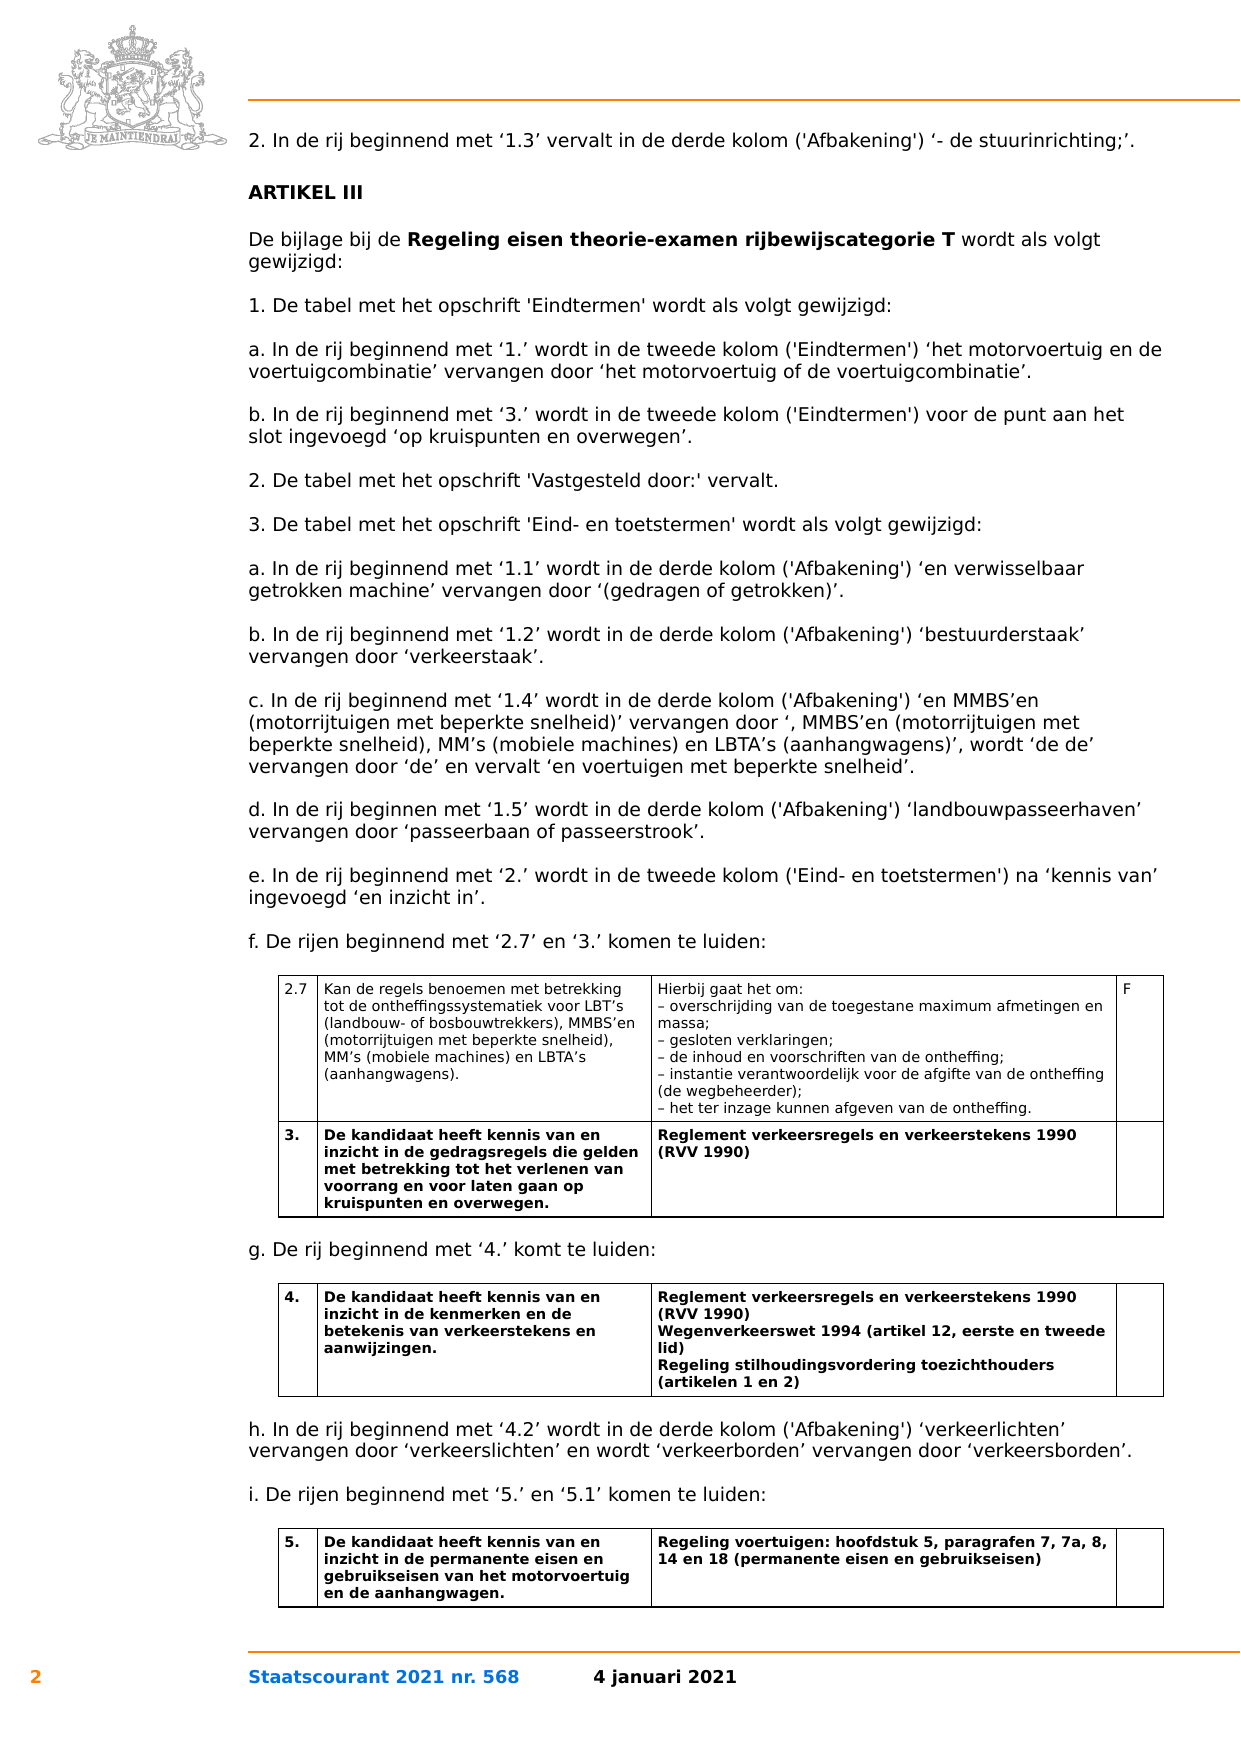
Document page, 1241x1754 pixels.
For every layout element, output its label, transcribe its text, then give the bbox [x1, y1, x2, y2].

text De bijlage bij de Regeling eisen theorie-examen rijbewijscategorie T wordt als volgt gewijzigd: [248, 229, 1163, 273]
table_cell 3. [279, 1122, 317, 1216]
text 1. De tabel met het opschrift 'Eindtermen' wordt als volgt gewijzigd: [248, 295, 1163, 317]
table_header [1117, 1529, 1163, 1606]
text f. De rijen beginnend met ‘2.7’ en ‘3.’ komen te luiden: [248, 931, 1163, 953]
table_header De kandidaat heeft kennis van en inzicht in de kenmerken en de betekenis van verkeerstekens en aanwijzingen. [318, 1284, 651, 1396]
table_header Regeling voertuigen: hoofdstuk 5, paragrafen 7, 7a, 8, 14 en 18 (permanente eisen en gebruikseisen) [652, 1529, 1116, 1606]
table_cell Reglement verkeersregels en verkeerstekens 1990 (RVV 1990) [652, 1122, 1116, 1216]
text a. In de rij beginnend met ‘1.1’ wordt in de derde kolom ('Afbakening') ‘en verwisselbaar getrokken machine’ vervangen door ‘(gedragen of getrokken)’. [248, 558, 1163, 602]
text a. In de rij beginnend met ‘1.’ wordt in de tweede kolom ('Eindtermen') ‘het motorvoertuig en de voertuigcombinatie’ vervangen door ‘het motorvoertuig of de voertuigcombinatie’. [248, 338, 1163, 382]
table_header Kan de regels benoemen met betrekking tot de ontheffingssystematiek voor LBT’s (landbouw- of bosbouwtrekkers), MMBS’en (motorrijtuigen met beperkte snelheid), MM’s (mobiele machines) en LBTA’s (aanhangwagens). [318, 976, 651, 1121]
text i. De rijen beginnend met ‘5.’ en ‘5.1’ komen te luiden: [248, 1484, 1163, 1506]
text b. In de rij beginnend met ‘3.’ wordt in de tweede kolom ('Eindtermen') voor de punt aan het slot ingevoegd ‘op kruispunten en overwegen’. [248, 404, 1163, 448]
text h. In de rij beginnend met ‘4.2’ wordt in de derde kolom ('Afbakening') ‘verkeerlichten’ vervangen door ‘verkeerslichten’ en wordt ‘verkeerborden’ vervangen door ‘verkeersborden’. [248, 1418, 1163, 1462]
table_header De kandidaat heeft kennis van en inzicht in de permanente eisen en gebruikseisen van het motorvoertuig en de aanhangwagen. [318, 1529, 651, 1606]
text b. In de rij beginnend met ‘1.2’ wordt in de derde kolom ('Afbakening') ‘bestuurderstaak’ vervangen door ‘verkeerstaak’. [248, 624, 1163, 668]
table_cell [1117, 1122, 1163, 1216]
table_header 5. [279, 1529, 317, 1606]
subtitle ARTIKEL III [248, 182, 1163, 204]
text d. In de rij beginnen met ‘1.5’ wordt in de derde kolom ('Afbakening') ‘landbouwpasseerhaven’ vervangen door ‘passeerbaan of passeerstrook’. [248, 799, 1163, 843]
table_header Hierbij gaat het om: – overschrijding van de toegestane maximum afmetingen en massa; – gesloten verklaringen; – de inhoud en voorschriften van de ontheffing; – instantie verantwoordelijk voor de afgifte van de ontheffing (de wegbeheerder); – het ter inzage kunnen afgeven van de ontheffing. [652, 976, 1116, 1121]
table_header 2.7 [279, 976, 317, 1121]
text g. De rij beginnend met ‘4.’ komt te luiden: [248, 1239, 1163, 1261]
text c. In de rij beginnend met ‘1.4’ wordt in de derde kolom ('Afbakening') ‘en MMBS’en (motorrijtuigen met beperkte snelheid)’ vervangen door ‘, MMBS’en (motorrijtuigen met beperkte snelheid), MM’s (mobiele machines) en LBTA’s (aanhangwagens)’, wordt ‘de de’ vervangen door ‘de’ en vervalt ‘en voertuigen met beperkte snelheid’. [248, 689, 1163, 777]
table_cell De kandidaat heeft kennis van en inzicht in de gedragsregels die gelden met betrekking tot het verlenen van voorrang en voor laten gaan op kruispunten en overwegen. [318, 1122, 651, 1216]
table_header Reglement verkeersregels en verkeerstekens 1990 (RVV 1990) Wegenverkeerswet 1994 (artikel 12, eerste en tweede lid) Regeling stilhoudingsvordering toezichthouders (artikelen 1 en 2) [652, 1284, 1116, 1396]
text e. In de rij beginnend met ‘2.’ wordt in de tweede kolom ('Eind- en toetstermen') na ‘kennis van’ ingevoegd ‘en inzicht in’. [248, 865, 1163, 909]
picture [38, 25, 227, 150]
text 2. De tabel met het opschrift 'Vastgesteld door:' vervalt. [248, 470, 1163, 492]
table_header 4. [279, 1284, 317, 1396]
table_header [1117, 1284, 1163, 1396]
table_header F [1117, 976, 1163, 1121]
text 2. In de rij beginnend met ‘1.3’ vervalt in de derde kolom ('Afbakening') ‘- de stuurinrichting;’. [248, 130, 1163, 152]
text 3. De tabel met het opschrift 'Eind- en toetstermen' wordt als volgt gewijzigd: [248, 514, 1163, 536]
